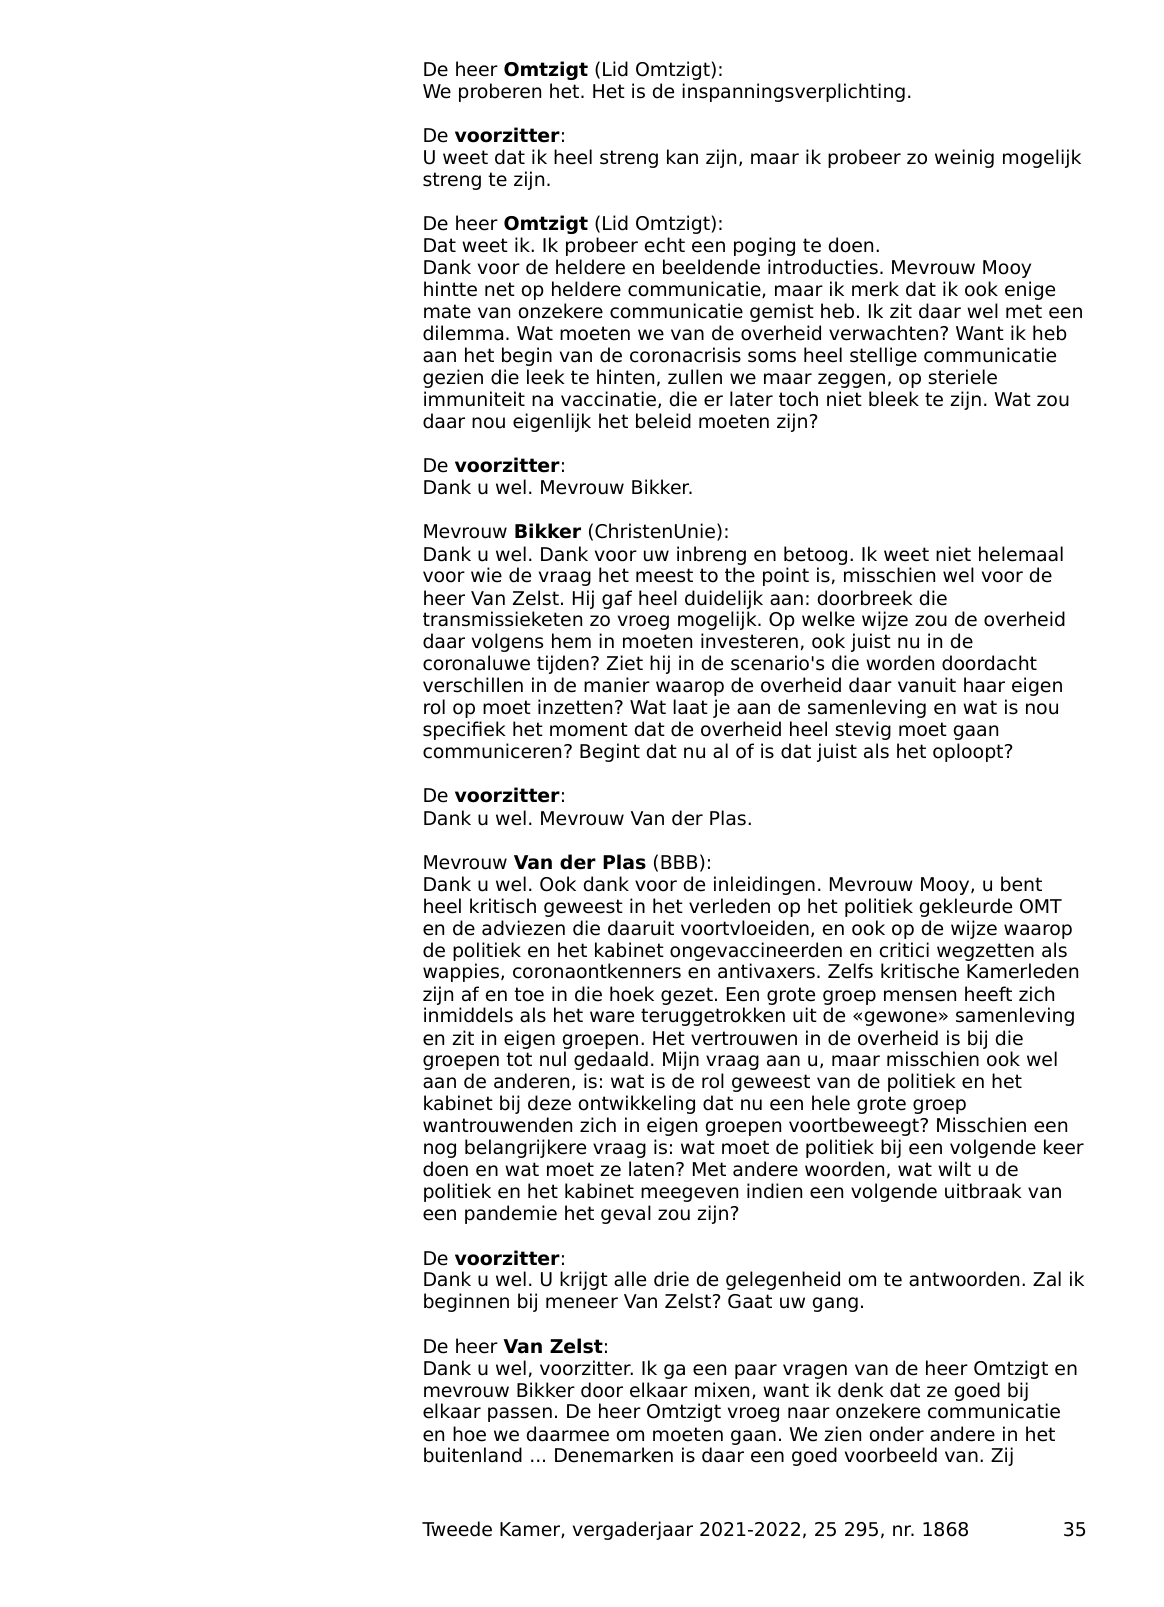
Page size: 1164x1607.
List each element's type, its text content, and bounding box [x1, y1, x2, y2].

text Dank u wel. Dank voor uw inbreng en betoog. Ik weet niet helemaal voor wie de vraag het meest to the point is, misschien wel voor de heer Van Zelst. Hij gaf heel duidelijk aan: doorbreek die transmissieketen zo vroeg mogelijk. Op welke wijze zou de overheid daar volgens hem in moeten investeren, ook juist nu in de coronaluwe tijden? Ziet hij in de scenario's die worden doordacht verschillen in de manier waarop de overheid daar vanuit haar eigen rol op moet inzetten? Wat laat je aan de samenleving en wat is nou specifiek het moment dat de overheid heel stevig moet gaan communiceren? Begint dat nu al of is dat juist als het oploopt? [422, 543, 1087, 763]
text Dank u wel. Mevrouw Van der Plas. [422, 807, 1087, 829]
text Dank u wel. U krijgt alle drie de gelegenheid om te antwoorden. Zal ik beginnen bij meneer Van Zelst? Gaat uw gang. [422, 1269, 1087, 1313]
text Mevrouw Bikker (ChristenUnie): [422, 521, 1087, 543]
text Dat weet ik. Ik probeer echt een poging te doen. [422, 235, 1087, 257]
text De voorzitter: [422, 455, 1087, 477]
text De voorzitter: [422, 785, 1087, 807]
text De voorzitter: [422, 125, 1087, 147]
text U weet dat ik heel streng kan zijn, maar ik probeer zo weinig mogelijk streng te zijn. [422, 147, 1087, 191]
text De heer Omtzigt (Lid Omtzigt): [422, 213, 1087, 235]
text Dank u wel. Ook dank voor de inleidingen. Mevrouw Mooy, u bent heel kritisch geweest in het verleden op het politiek gekleurde OMT en de adviezen die daaruit voortvloeiden, en ook op de wijze waarop de politiek en het kabinet ongevaccineerden en critici wegzetten als wappies, coronaontkenners en antivaxers. Zelfs kritische Kamerleden zijn af en toe in die hoek gezet. Een grote groep mensen heeft zich inmiddels als het ware teruggetrokken uit de «gewone» samenleving en zit in eigen groepen. Het vertrouwen in de overheid is bij die groepen tot nul gedaald. Mijn vraag aan u, maar misschien ook wel aan de anderen, is: wat is de rol geweest van de politiek en het kabinet bij deze ontwikkeling dat nu een hele grote groep wantrouwenden zich in eigen groepen voortbeweegt? Misschien een nog belangrijkere vraag is: wat moet de politiek bij een volgende keer doen en wat moet ze laten? Met andere woorden, wat wilt u de politiek en het kabinet meegeven indien een volgende uitbraak van een pandemie het geval zou zijn? [422, 873, 1087, 1225]
text Dank voor de heldere en beeldende introducties. Mevrouw Mooy hintte net op heldere communicatie, maar ik merk dat ik ook enige mate van onzekere communicatie gemist heb. Ik zit daar wel met een dilemma. Wat moeten we van de overheid verwachten? Want ik heb aan het begin van de coronacrisis soms heel stellige communicatie gezien die leek te hinten, zullen we maar zeggen, op steriele immuniteit na vaccinatie, die er later toch niet bleek te zijn. Wat zou daar nou eigenlijk het beleid moeten zijn? [422, 257, 1087, 433]
text Dank u wel, voorzitter. Ik ga een paar vragen van de heer Omtzigt en mevrouw Bikker door elkaar mixen, want ik denk dat ze goed bij elkaar passen. De heer Omtzigt vroeg naar onzekere communicatie en hoe we daarmee om moeten gaan. We zien onder andere in het buitenland ... Denemarken is daar een goed voorbeeld van. Zij [422, 1357, 1087, 1467]
text Dank u wel. Mevrouw Bikker. [422, 477, 1087, 499]
text De voorzitter: [422, 1247, 1087, 1269]
text De heer Van Zelst: [422, 1336, 1087, 1357]
text De heer Omtzigt (Lid Omtzigt): [422, 59, 1087, 81]
text Mevrouw Van der Plas (BBB): [422, 852, 1087, 873]
text We proberen het. Het is de inspanningsverplichting. [422, 81, 1087, 103]
